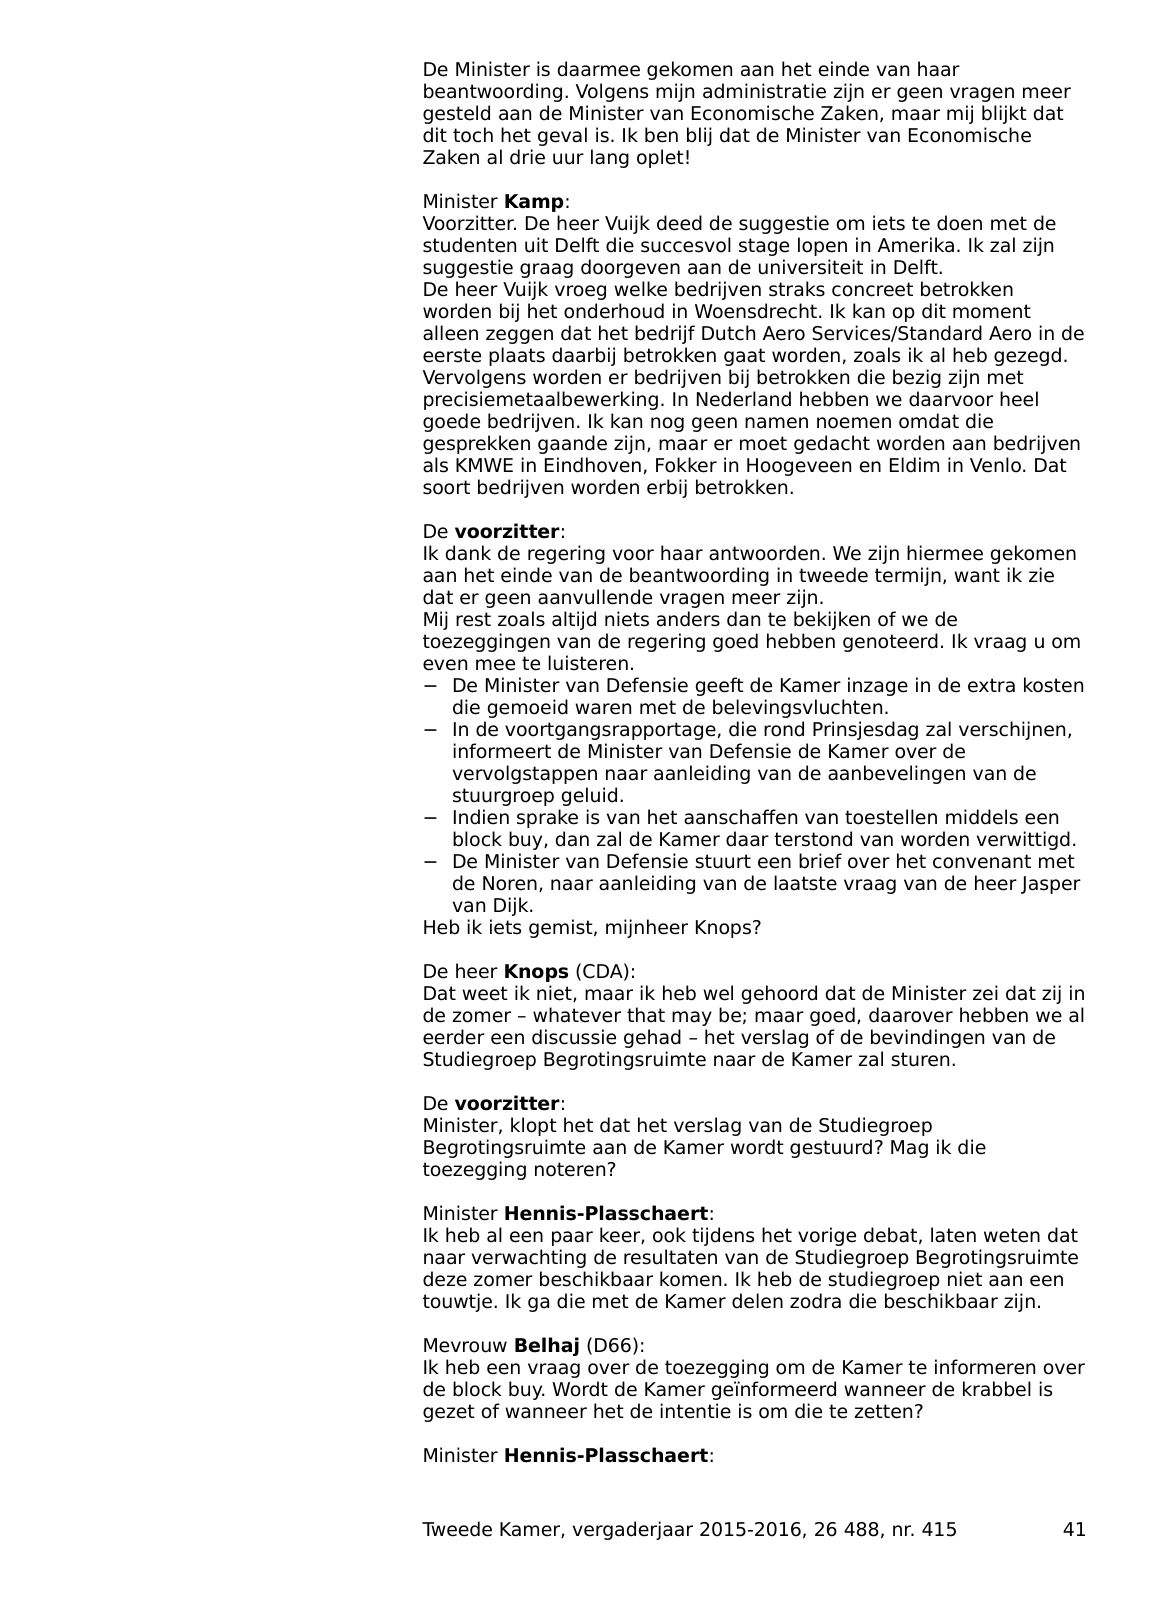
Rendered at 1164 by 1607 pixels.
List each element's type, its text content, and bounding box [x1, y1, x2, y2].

text Ik heb al een paar keer, ook tijdens het vorige debat, laten weten dat naar verwachting de resultaten van de Studiegroep Begrotingsruimte deze zomer beschikbaar komen. Ik heb de studiegroep niet aan een touwtje. Ik ga die met de Kamer delen zodra die beschikbaar zijn. [422, 1225, 1087, 1313]
text Minister, klopt het dat het verslag van de Studiegroep Begrotingsruimte aan de Kamer wordt gestuurd? Mag ik die toezegging noteren? [422, 1115, 1087, 1181]
text − Indien sprake is van het aanschaffen van toestellen middels een block buy, dan zal de Kamer daar terstond van worden verwittigd. [422, 807, 1087, 851]
text De voorzitter: [422, 1093, 1087, 1115]
text Ik dank de regering voor haar antwoorden. We zijn hiermee gekomen aan het einde van de beantwoording in tweede termijn, want ik zie dat er geen aanvullende vragen meer zijn. [422, 543, 1087, 609]
text De heer Knops (CDA): [422, 961, 1087, 983]
text Minister Kamp: [422, 191, 1087, 213]
text Voorzitter. De heer Vuijk deed de suggestie om iets te doen met de studenten uit Delft die succesvol stage lopen in Amerika. Ik zal zijn suggestie graag doorgeven aan de universiteit in Delft. [422, 213, 1087, 279]
text De voorzitter: [422, 521, 1087, 543]
text Dat weet ik niet, maar ik heb wel gehoord dat de Minister zei dat zij in de zomer – whatever that may be; maar goed, daarover hebben we al eerder een discussie gehad – het verslag of de bevindingen van de Studiegroep Begrotingsruimte naar de Kamer zal sturen. [422, 983, 1087, 1071]
text De heer Vuijk vroeg welke bedrijven straks concreet betrokken worden bij het onderhoud in Woensdrecht. Ik kan op dit moment alleen zeggen dat het bedrijf Dutch Aero Services/Standard Aero in de eerste plaats daarbij betrokken gaat worden, zoals ik al heb gezegd. Vervolgens worden er bedrijven bij betrokken die bezig zijn met precisiemetaalbewerking. In Nederland hebben we daarvoor heel goede bedrijven. Ik kan nog geen namen noemen omdat die gesprekken gaande zijn, maar er moet gedacht worden aan bedrijven als KMWE in Eindhoven, Fokker in Hoogeveen en Eldim in Venlo. Dat soort bedrijven worden erbij betrokken. [422, 279, 1087, 499]
text Minister Hennis-Plasschaert: [422, 1445, 1087, 1467]
text Mevrouw Belhaj (D66): [422, 1335, 1087, 1357]
text Mij rest zoals altijd niets anders dan te bekijken of we de toezeggingen van de regering goed hebben genoteerd. Ik vraag u om even mee te luisteren. [422, 609, 1087, 675]
text Ik heb een vraag over de toezegging om de Kamer te informeren over de block buy. Wordt de Kamer geïnformeerd wanneer de krabbel is gezet of wanneer het de intentie is om die te zetten? [422, 1357, 1087, 1423]
text − De Minister van Defensie geeft de Kamer inzage in de extra kosten die gemoeid waren met de belevingsvluchten. [422, 675, 1087, 719]
text − De Minister van Defensie stuurt een brief over het convenant met de Noren, naar aanleiding van de laatste vraag van de heer Jasper van Dijk. [422, 851, 1087, 917]
text De Minister is daarmee gekomen aan het einde van haar beantwoording. Volgens mijn administratie zijn er geen vragen meer gesteld aan de Minister van Economische Zaken, maar mij blijkt dat dit toch het geval is. Ik ben blij dat de Minister van Economische Zaken al drie uur lang oplet! [422, 59, 1087, 169]
text Heb ik iets gemist, mijnheer Knops? [422, 917, 1087, 939]
text − In de voortgangsrapportage, die rond Prinsjesdag zal verschijnen, informeert de Minister van Defensie de Kamer over de vervolgstappen naar aanleiding van de aanbevelingen van de stuurgroep geluid. [422, 719, 1087, 807]
text Minister Hennis-Plasschaert: [422, 1203, 1087, 1225]
